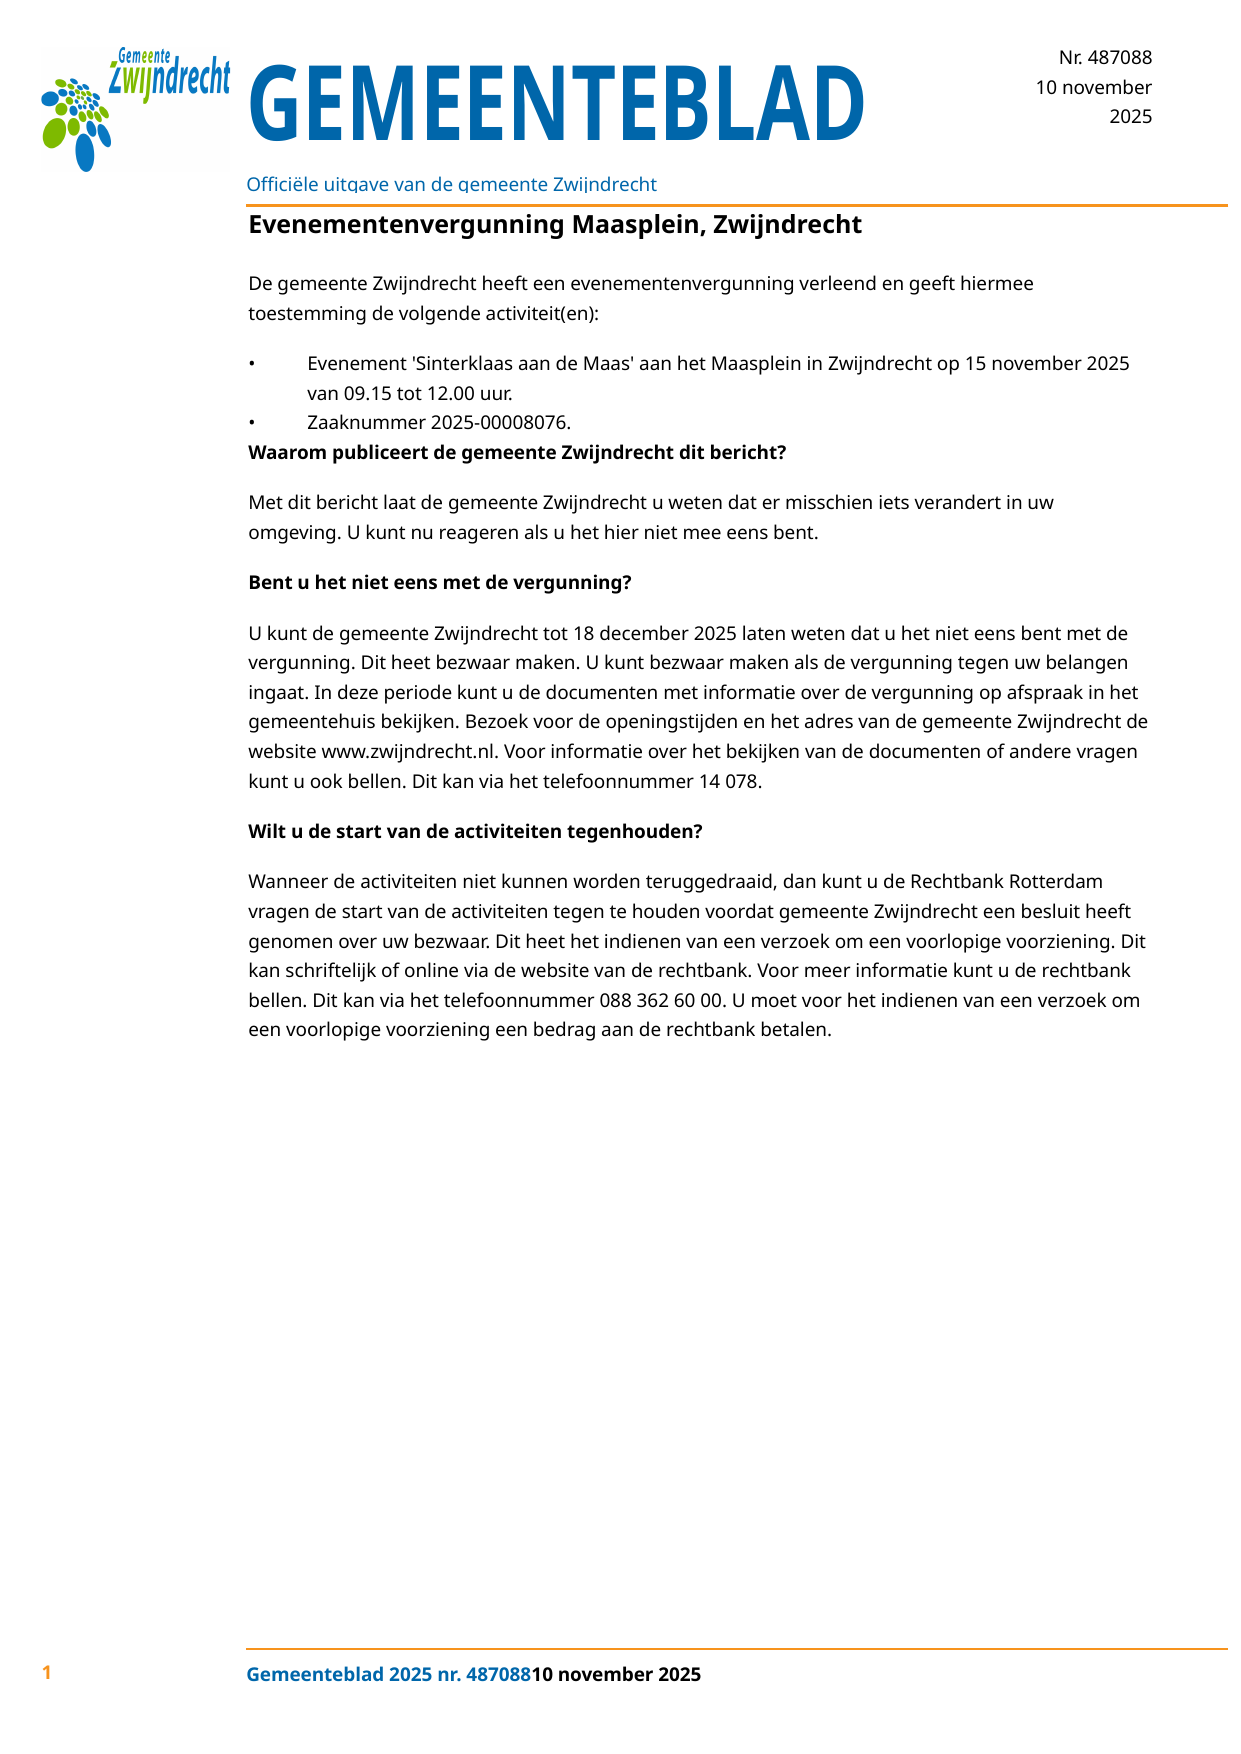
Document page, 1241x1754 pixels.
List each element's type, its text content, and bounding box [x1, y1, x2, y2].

text Waarom publiceert de gemeente Zwijndrecht dit bericht? [248, 439, 1152, 465]
text De gemeente Zwijndrecht heeft een evenementenvergunning verleend en geeft hiermee toestemming de volgende activiteit(en): [248, 270, 1152, 326]
text Wilt u de start van de activiteiten tegenhouden? [248, 818, 1152, 844]
text Wanneer de activiteiten niet kunnen worden teruggedraaid, dan kunt u de Rechtbank Rotterdam vragen de start van de activiteiten tegen te houden voordat gemeente Zwijndrecht een besluit heeft genomen over uw bezwaar. Dit heet het indienen van een verzoek om een voorlopige voorziening. Dit kan schriftelijk of online via de website van de rechtbank. Voor meer informatie kunt u de rechtbank bellen. Dit kan via het telefoonnummer 088 362 60 00. U moet voor het indienen van een verzoek om een voorlopige voorziening een bedrag aan de rechtbank betalen. [248, 869, 1152, 1042]
list Evenement 'Sinterklaas aan de Maas' aan het Maasplein in Zwijndrecht op 15 november 2025 van 09.15 tot 12.00 uur. [248, 350, 1152, 406]
list Zaaknummer 2025-00008076. [248, 409, 1152, 435]
text Bent u het niet eens met de vergunning? [248, 569, 1152, 595]
text Evenementenvergunning Maasplein, Zwijndrecht [248, 207, 1152, 241]
picture [41, 47, 231, 172]
text Met dit bericht laat de gemeente Zwijndrecht u weten dat er misschien iets verandert in uw omgeving. U kunt nu reageren als u het hier niet mee eens bent. [248, 489, 1152, 545]
text U kunt de gemeente Zwijndrecht tot 18 december 2025 laten weten dat u het niet eens bent met de vergunning. Dit heet bezwaar maken. U kunt bezwaar maken als de vergunning tegen uw belangen ingaat. In deze periode kunt u de documenten met informatie over de vergunning op afspraak in het gemeentehuis bekijken. Bezoek voor de openingstijden en het adres van de gemeente Zwijndrecht de website www.zwijndrecht.nl. Voor informatie over het bekijken van de documenten of andere vragen kunt u ook bellen. Dit kan via het telefoonnummer 14 078. [248, 620, 1152, 793]
